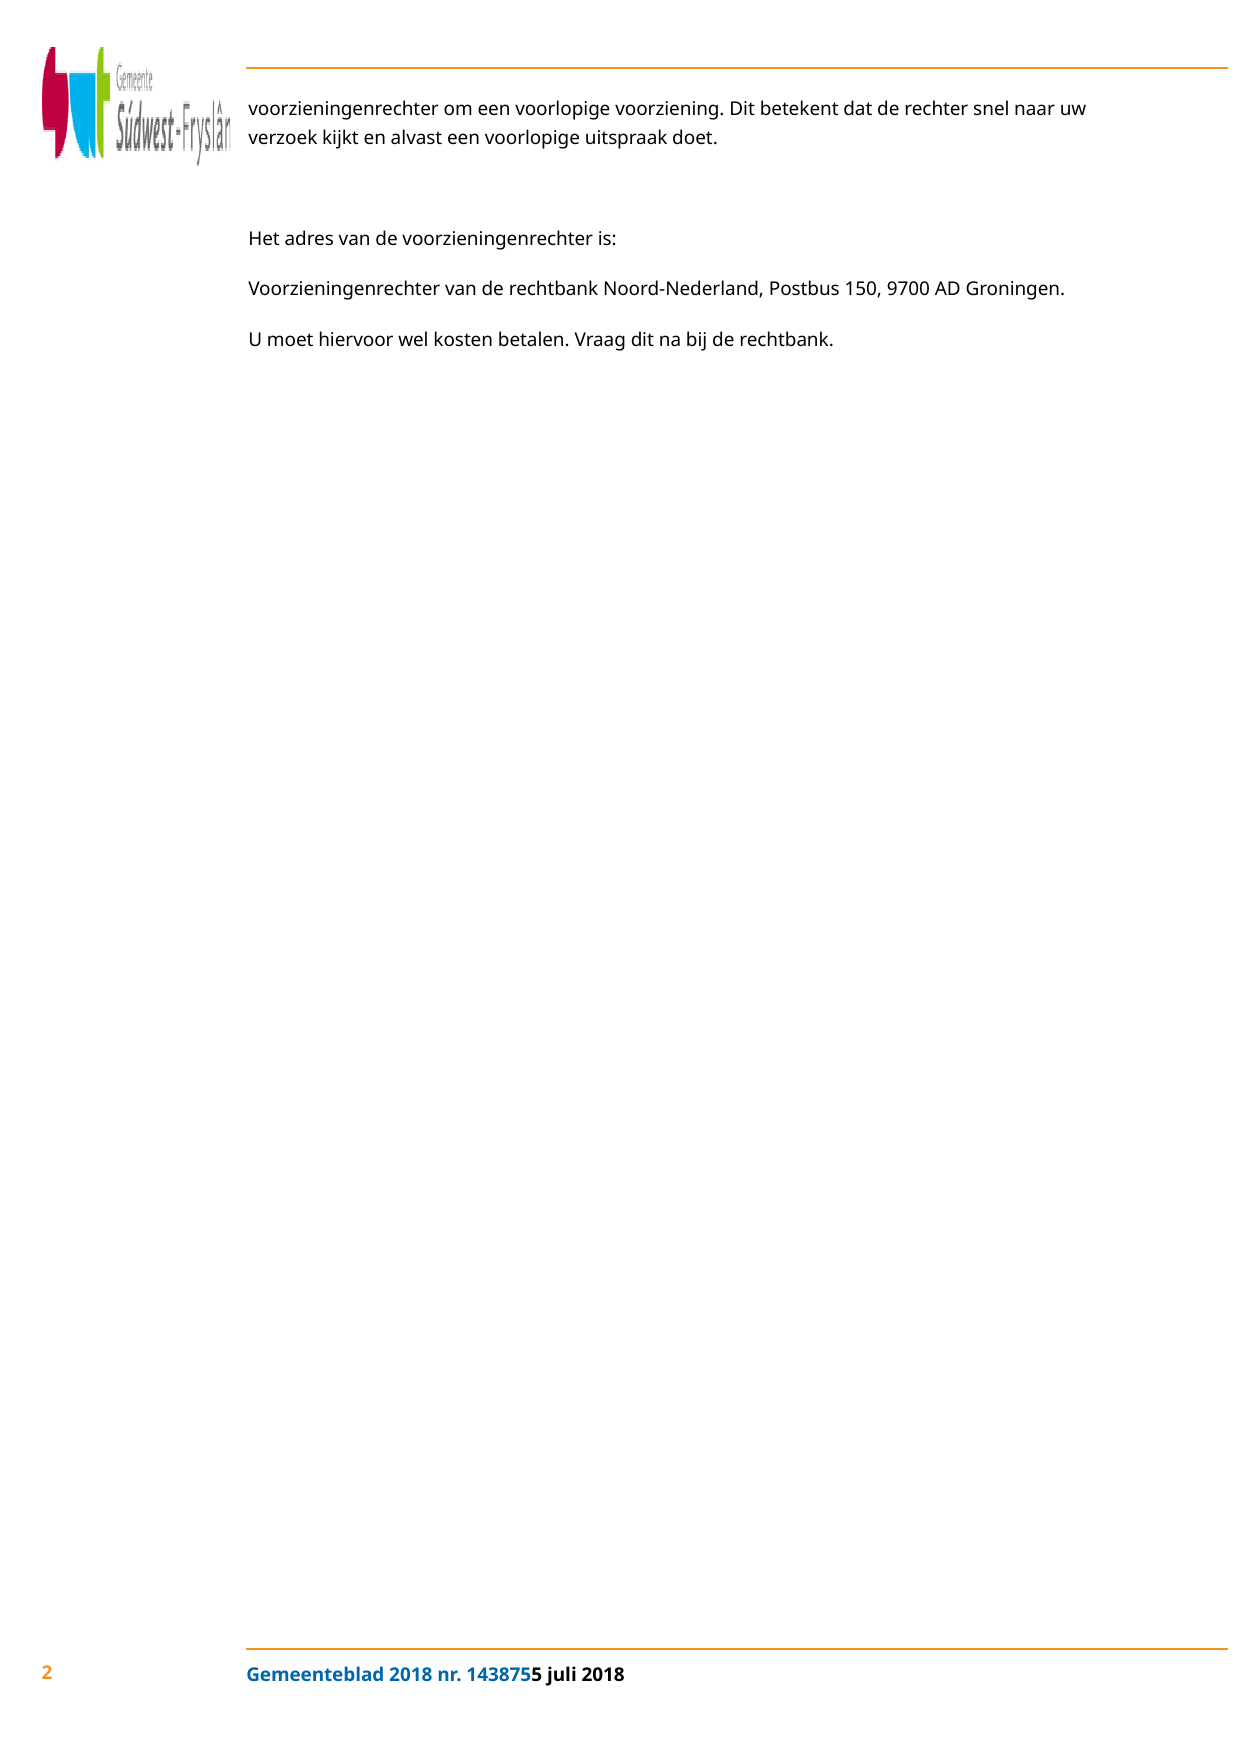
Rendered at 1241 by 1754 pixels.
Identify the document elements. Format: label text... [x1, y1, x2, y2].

text voorzieningenrechter om een voorlopige voorziening. Dit betekent dat de rechter snel naar uw verzoek kijkt en alvast een voorlopige uitspraak doet. [248, 95, 1152, 150]
text U moet hiervoor wel kosten betalen. Vraag dit na bij de rechtbank. [248, 326, 1152, 352]
picture [41, 47, 231, 172]
text Voorzieningenrechter van de rechtbank Noord-Nederland, Postbus 150, 9700 AD Groningen. [248, 276, 1152, 301]
text Het adres van de voorzieningenrechter is: [248, 225, 1152, 251]
